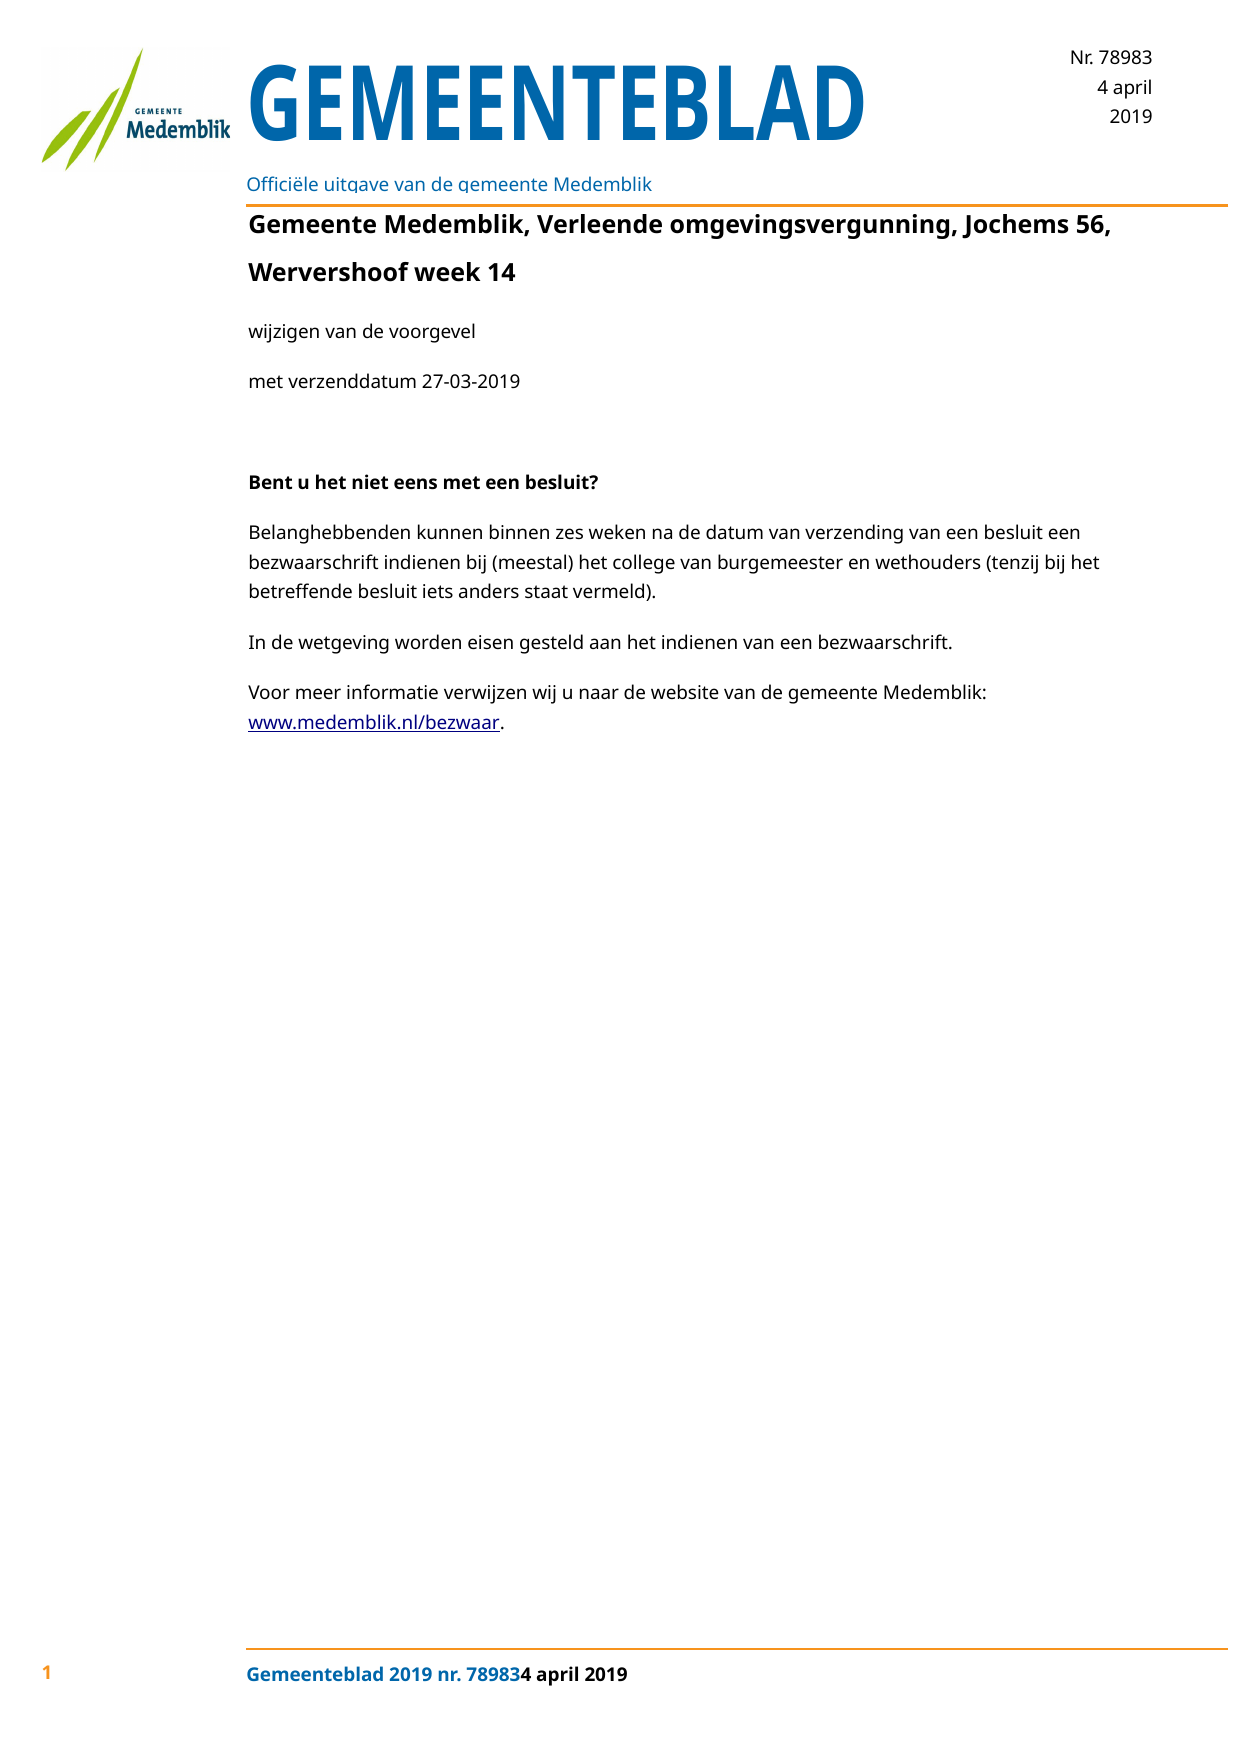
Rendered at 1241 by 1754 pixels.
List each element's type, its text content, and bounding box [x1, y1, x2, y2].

text Voor meer informatie verwijzen wij u naar de website van de gemeente Medemblik: www.medemblik.nl/bezwaar. [248, 679, 1152, 735]
text Belanghebbenden kunnen binnen zes weken na de datum van verzending van een besluit een bezwaarschrift indienen bij (meestal) het college van burgemeester en wethouders (tenzij bij het betreffende besluit iets anders staat vermeld). [248, 519, 1152, 604]
text Bent u het niet eens met een besluit? [248, 469, 1152, 495]
text wijzigen van de voorgevel [248, 318, 1152, 344]
text In de wetgeving worden eisen gesteld aan het indienen van een bezwaarschrift. [248, 629, 1152, 655]
picture [41, 47, 231, 172]
text met verzenddatum 27-03-2019 [248, 368, 1152, 394]
text Gemeente Medemblik, Verleende omgevingsvergunning, Jochems 56, Wervershoof week 14 [248, 207, 1152, 288]
